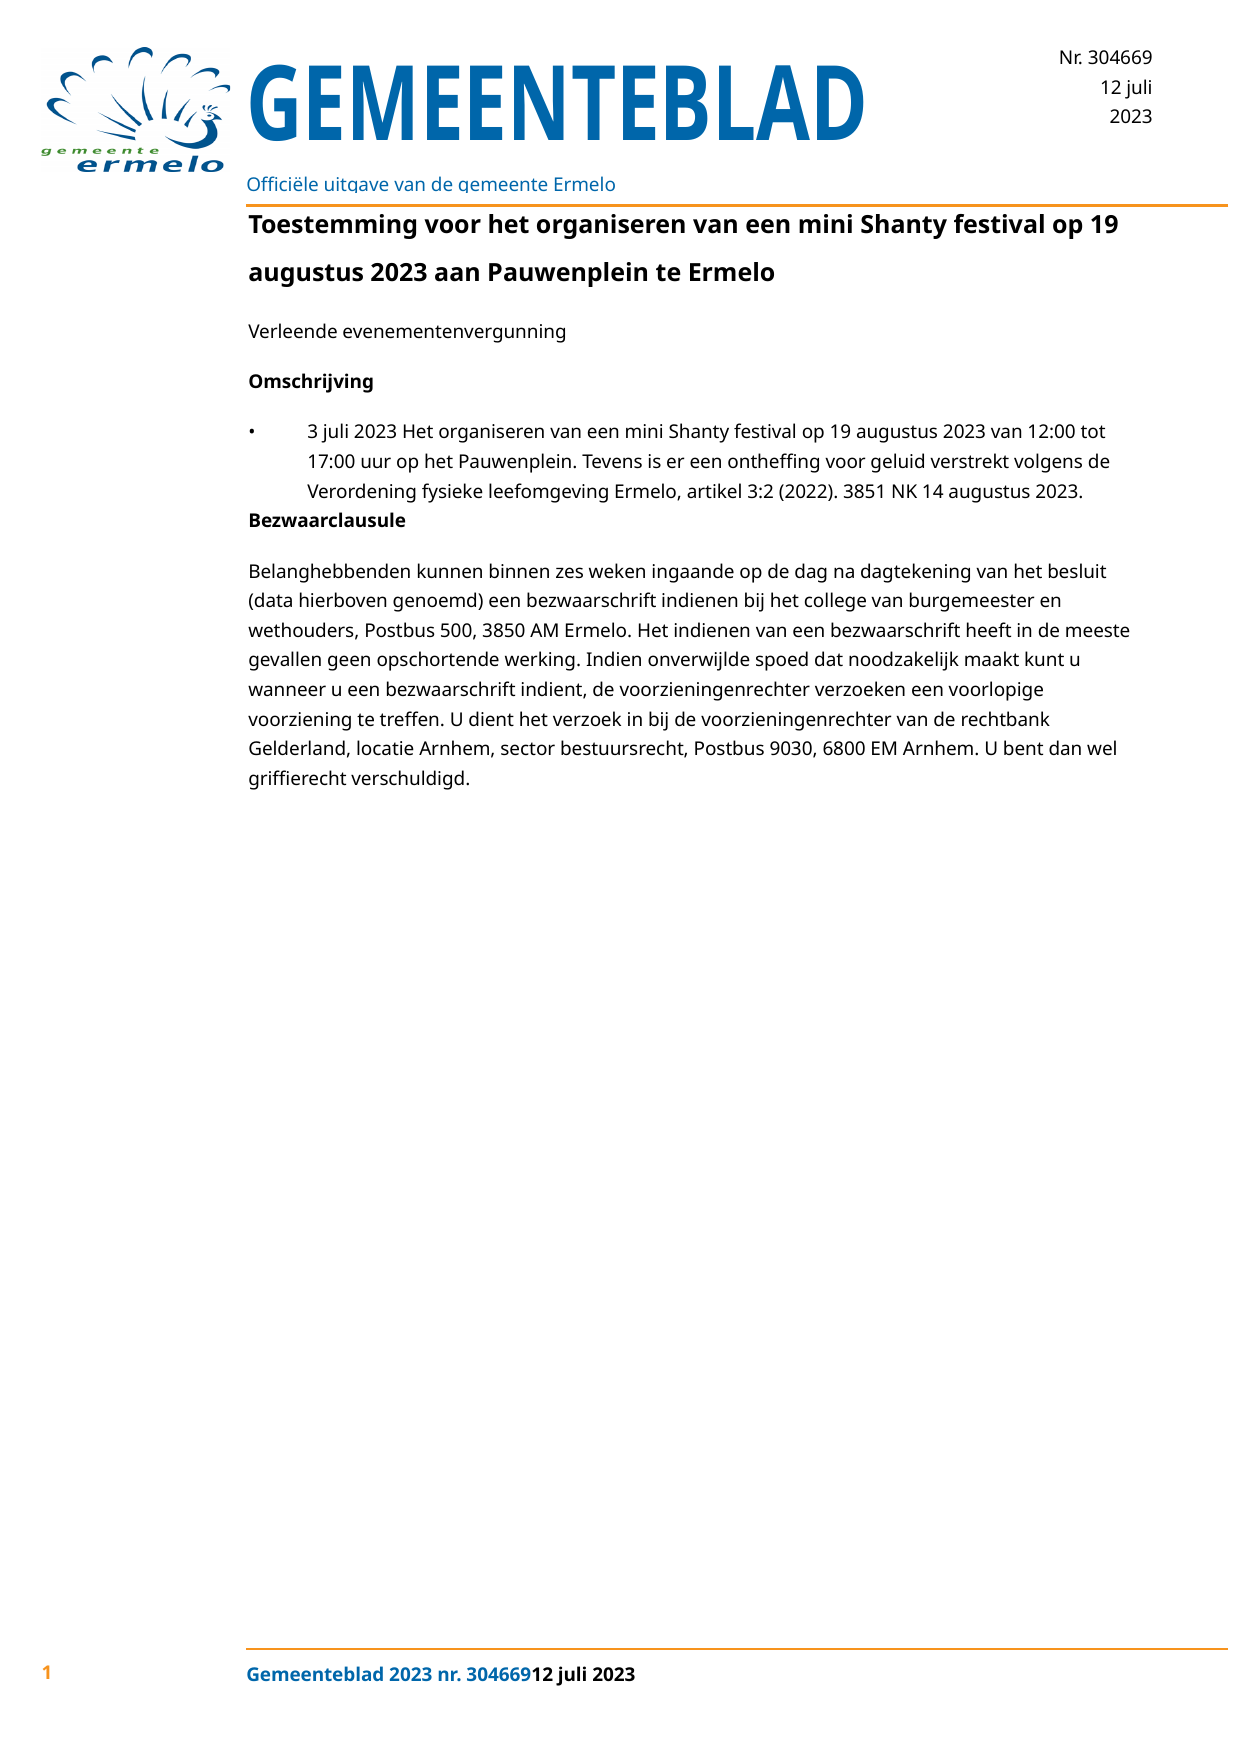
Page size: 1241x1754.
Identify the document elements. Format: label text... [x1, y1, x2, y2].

text Verleende evenementenvergunning [248, 318, 1152, 344]
text Toestemming voor het organiseren van een mini Shanty festival op 19 augustus 2023 aan Pauwenplein te Ermelo [248, 207, 1152, 288]
picture [41, 47, 231, 172]
text Omschrijving [248, 368, 1152, 394]
text Bezwaarclausule [248, 507, 1152, 533]
text Belanghebbenden kunnen binnen zes weken ingaande op de dag na dagtekening van het besluit (data hierboven genoemd) een bezwaarschrift indienen bij het college van burgemeester en wethouders, Postbus 500, 3850 AM Ermelo. Het indienen van een bezwaarschrift heeft in de meeste gevallen geen opschortende werking. Indien onverwijlde spoed dat noodzakelijk maakt kunt u wanneer u een bezwaarschrift indient, de voorzieningenrechter verzoeken een voorlopige voorziening te treffen. U dient het verzoek in bij de voorzieningenrechter van de rechtbank Gelderland, locatie Arnhem, sector bestuursrecht, Postbus 9030, 6800 EM Arnhem. U bent dan wel griffierecht verschuldigd. [248, 558, 1152, 791]
list 3 juli 2023 Het organiseren van een mini Shanty festival op 19 augustus 2023 van 12:00 tot 17:00 uur op het Pauwenplein. Tevens is er een ontheffing voor geluid verstrekt volgens de Verordening fysieke leefomgeving Ermelo, artikel 3:2 (2022). 3851 NK 14 augustus 2023. [248, 419, 1152, 504]
